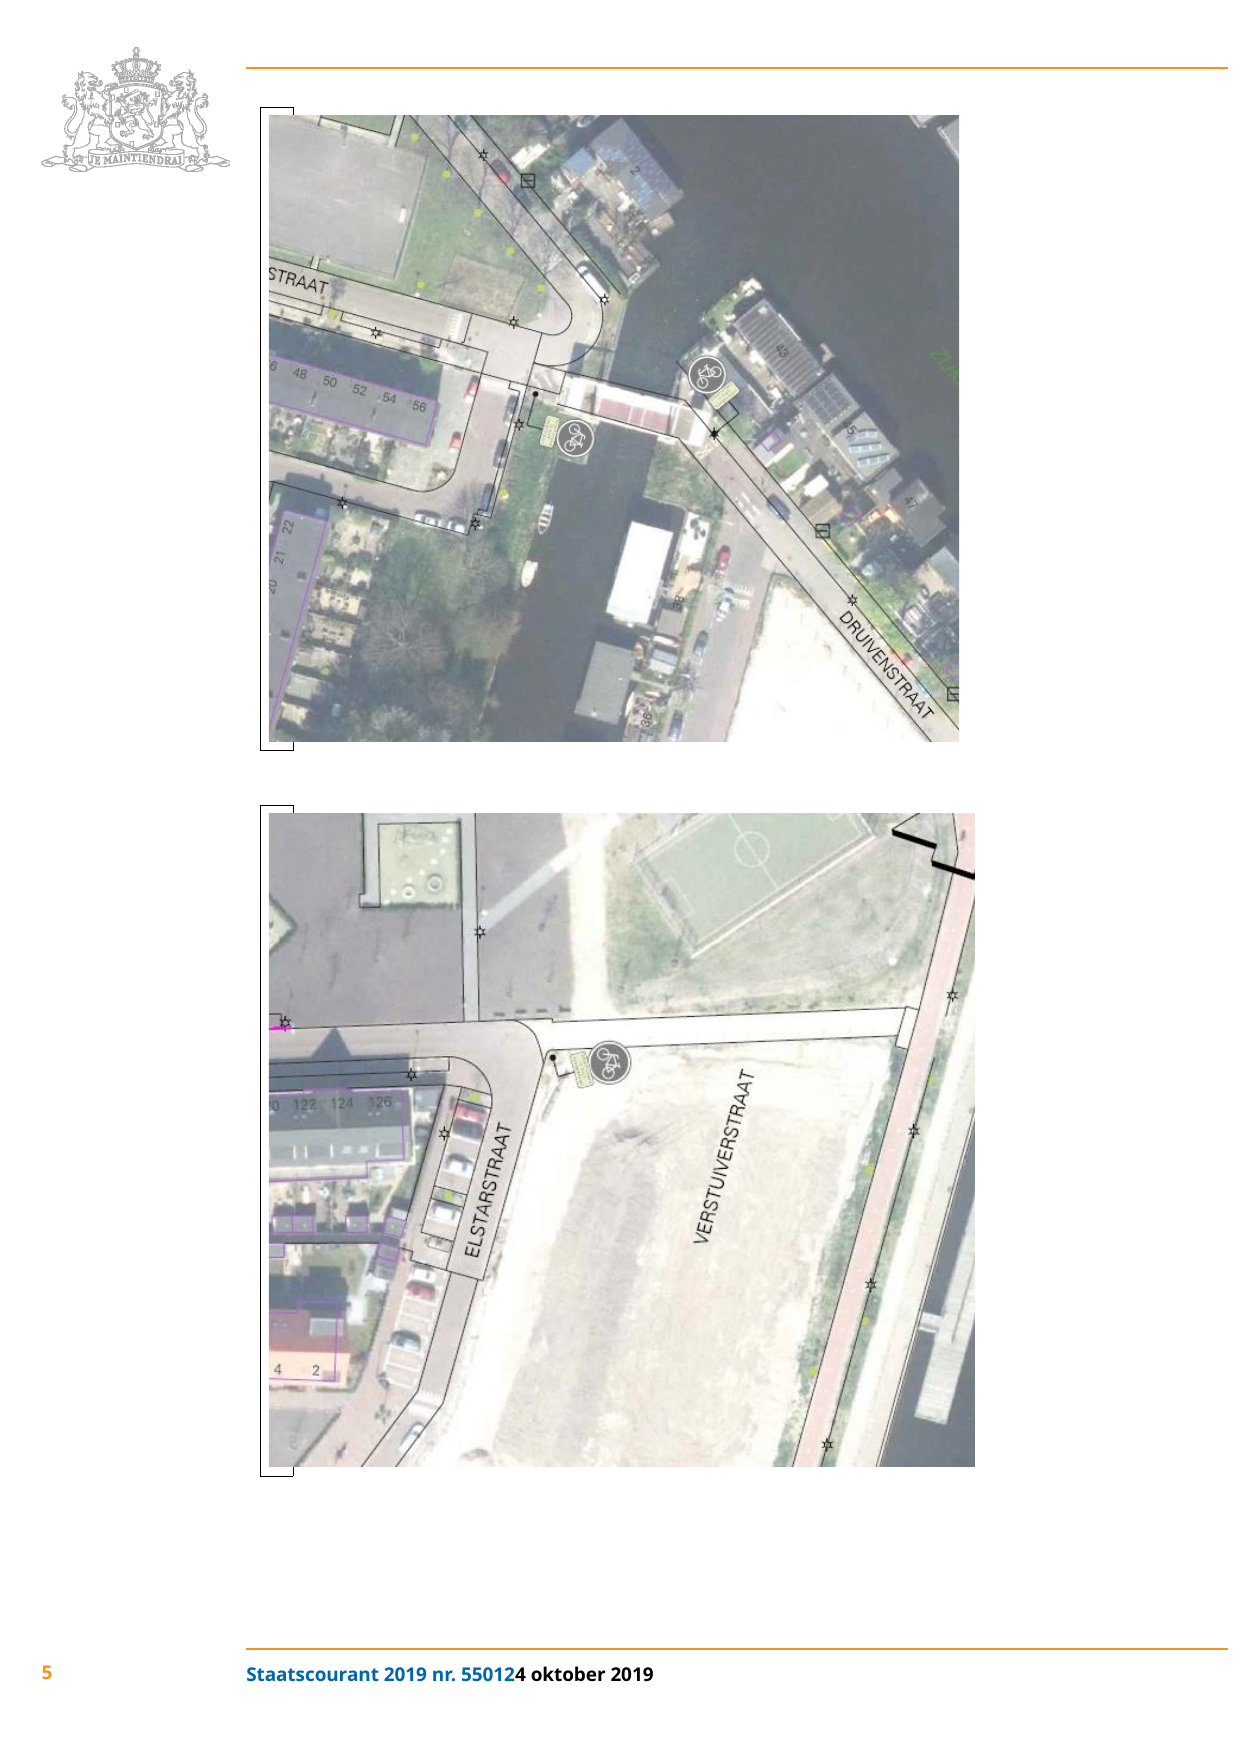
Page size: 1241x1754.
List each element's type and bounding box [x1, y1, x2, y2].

picture [268, 813, 975, 1467]
picture [41, 47, 231, 172]
picture [268, 115, 960, 742]
